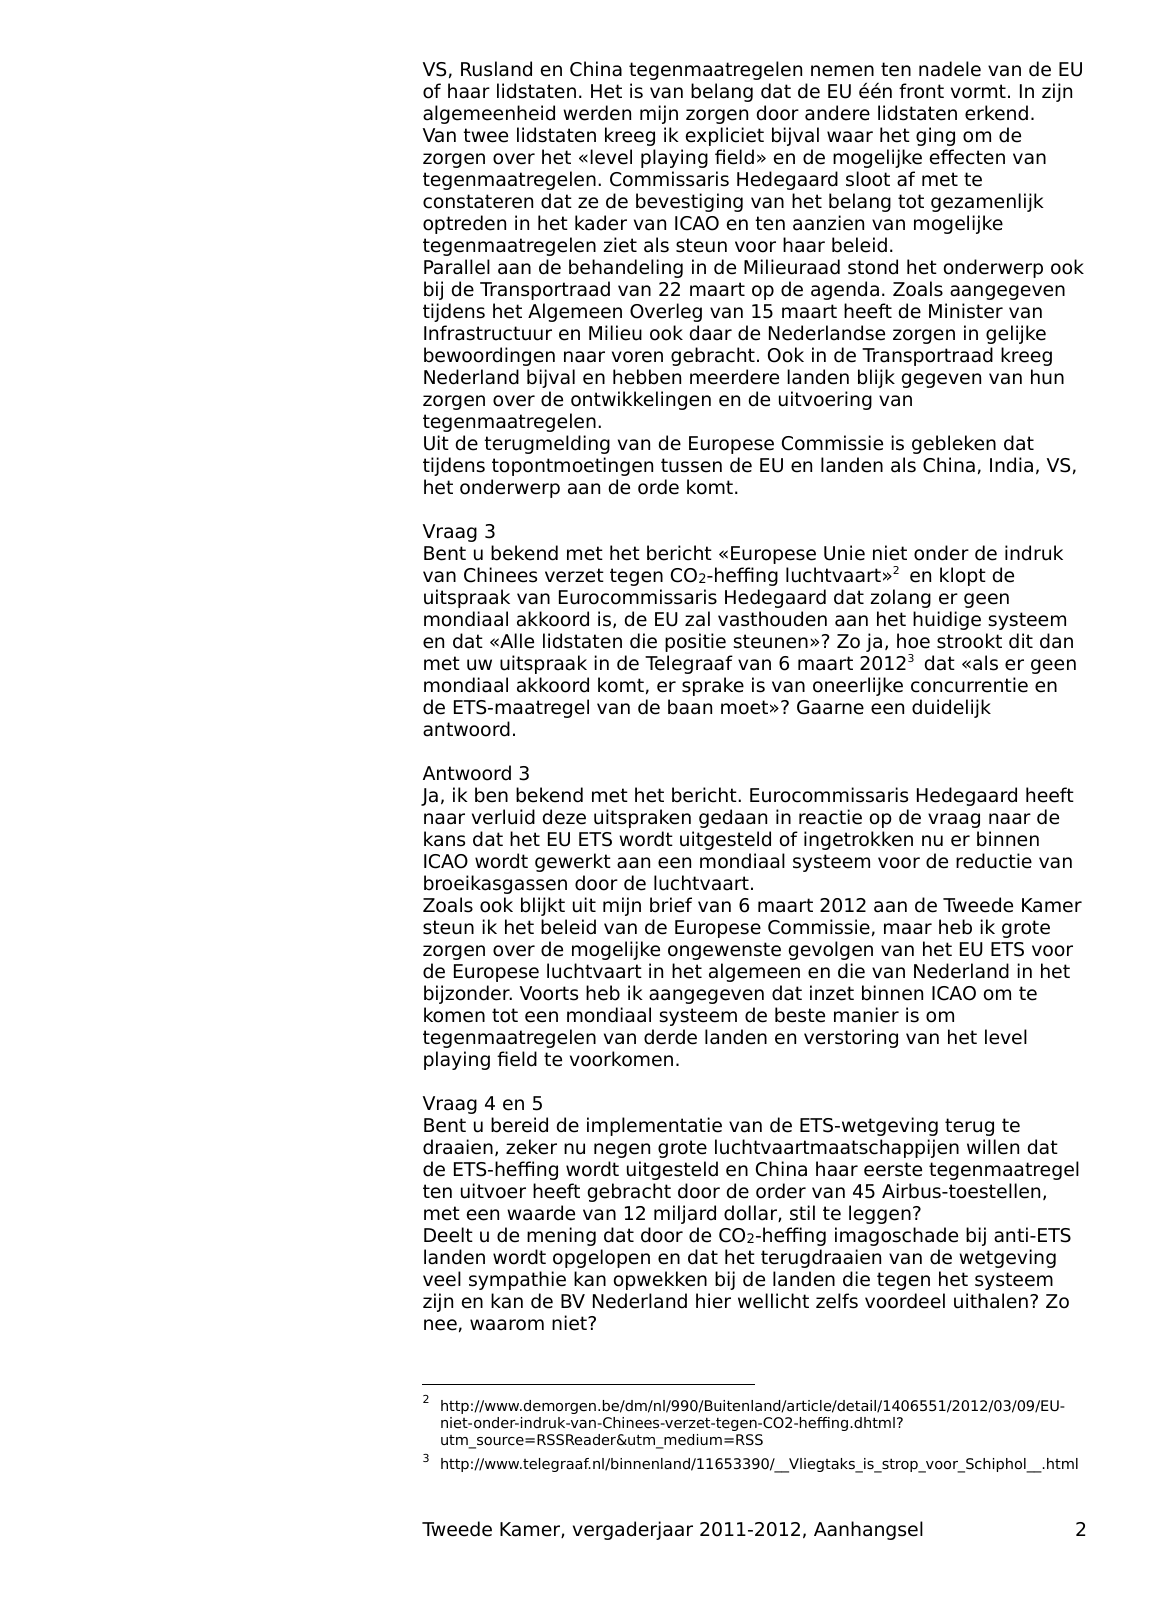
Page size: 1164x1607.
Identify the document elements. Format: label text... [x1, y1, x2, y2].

text Deelt u de mening dat door de CO2-heffing imagoschade bij anti-ETS landen wordt opgelopen en dat het terugdraaien van de wetgeving veel sympathie kan opwekken bij de landen die tegen het systeem zijn en kan de BV Nederland hier wellicht zelfs voordeel uithalen? Zo nee, waarom niet? [422, 1224, 1087, 1334]
text Parallel aan de behandeling in de Milieuraad stond het onderwerp ook bij de Transportraad van 22 maart op de agenda. Zoals aangegeven tijdens het Algemeen Overleg van 15 maart heeft de Minister van Infrastructuur en Milieu ook daar de Nederlandse zorgen in gelijke bewoordingen naar voren gebracht. Ook in de Transportraad kreeg Nederland bijval en hebben meerdere landen blijk gegeven van hun zorgen over de ontwikkelingen en de uitvoering van tegenmaatregelen. [422, 257, 1087, 433]
text Ja, ik ben bekend met het bericht. Eurocommissaris Hedegaard heeft naar verluid deze uitspraken gedaan in reactie op de vraag naar de kans dat het EU ETS wordt uitgesteld of ingetrokken nu er binnen ICAO wordt gewerkt aan een mondiaal systeem voor de reductie van broeikasgassen door de luchtvaart. [422, 785, 1087, 895]
text Antwoord 3 [422, 763, 1087, 785]
text Bent u bereid de implementatie van de ETS-wetgeving terug te draaien, zeker nu negen grote luchtvaartmaatschappijen willen dat de ETS-heffing wordt uitgesteld en China haar eerste tegenmaatregel ten uitvoer heeft gebracht door de order van 45 Airbus-toestellen, met een waarde van 12 miljard dollar, stil te leggen? [422, 1115, 1087, 1224]
text Bent u bekend met het bericht «Europese Unie niet onder de indruk van Chinees verzet tegen CO2-heffing luchtvaart» en klopt de uitspraak van Eurocommissaris Hedegaard dat zolang er geen mondiaal akkoord is, de EU zal vasthouden aan het huidige systeem en dat «Alle lidstaten die positie steunen»? Zo ja, hoe strookt dit dan met uw uitspraak in de Telegraaf van 6 maart 2012 dat «als er geen mondiaal akkoord komt, er sprake is van oneerlijke concurrentie en de ETS-maatregel van de baan moet»? Gaarne een duidelijk antwoord. [422, 543, 1087, 741]
text Vraag 4 en 5 [422, 1093, 1087, 1115]
text Vraag 3 [422, 521, 1087, 543]
text Uit de terugmelding van de Europese Commissie is gebleken dat tijdens topontmoetingen tussen de EU en landen als China, India, VS, het onderwerp aan de orde komt. [422, 433, 1087, 499]
text http://www.telegraaf.nl/binnenland/11653390/__Vliegtaks_is_strop_voor_Schiphol__.html [422, 1452, 1087, 1474]
text Zoals ook blijkt uit mijn brief van 6 maart 2012 aan de Tweede Kamer steun ik het beleid van de Europese Commissie, maar heb ik grote zorgen over de mogelijke ongewenste gevolgen van het EU ETS voor de Europese luchtvaart in het algemeen en die van Nederland in het bijzonder. Voorts heb ik aangegeven dat inzet binnen ICAO om te komen tot een mondiaal systeem de beste manier is om tegenmaatregelen van derde landen en verstoring van het level playing field te voorkomen. [422, 895, 1087, 1071]
text VS, Rusland en China tegenmaatregelen nemen ten nadele van de EU of haar lidstaten. Het is van belang dat de EU één front vormt. In zijn algemeenheid werden mijn zorgen door andere lidstaten erkend. [422, 59, 1087, 125]
text http://www.demorgen.be/dm/nl/990/Buitenland/article/detail/1406551/2012/03/09/EU-niet-onder-indruk-van-Chinees-verzet-tegen-CO2-heffing.dhtml?utm_source=RSSReader&utm_medium=RSS [422, 1393, 1087, 1449]
text Van twee lidstaten kreeg ik expliciet bijval waar het ging om de zorgen over het «level playing field» en de mogelijke effecten van tegenmaatregelen. Commissaris Hedegaard sloot af met te constateren dat ze de bevestiging van het belang tot gezamenlijk optreden in het kader van ICAO en ten aanzien van mogelijke tegenmaatregelen ziet als steun voor haar beleid. [422, 125, 1087, 257]
